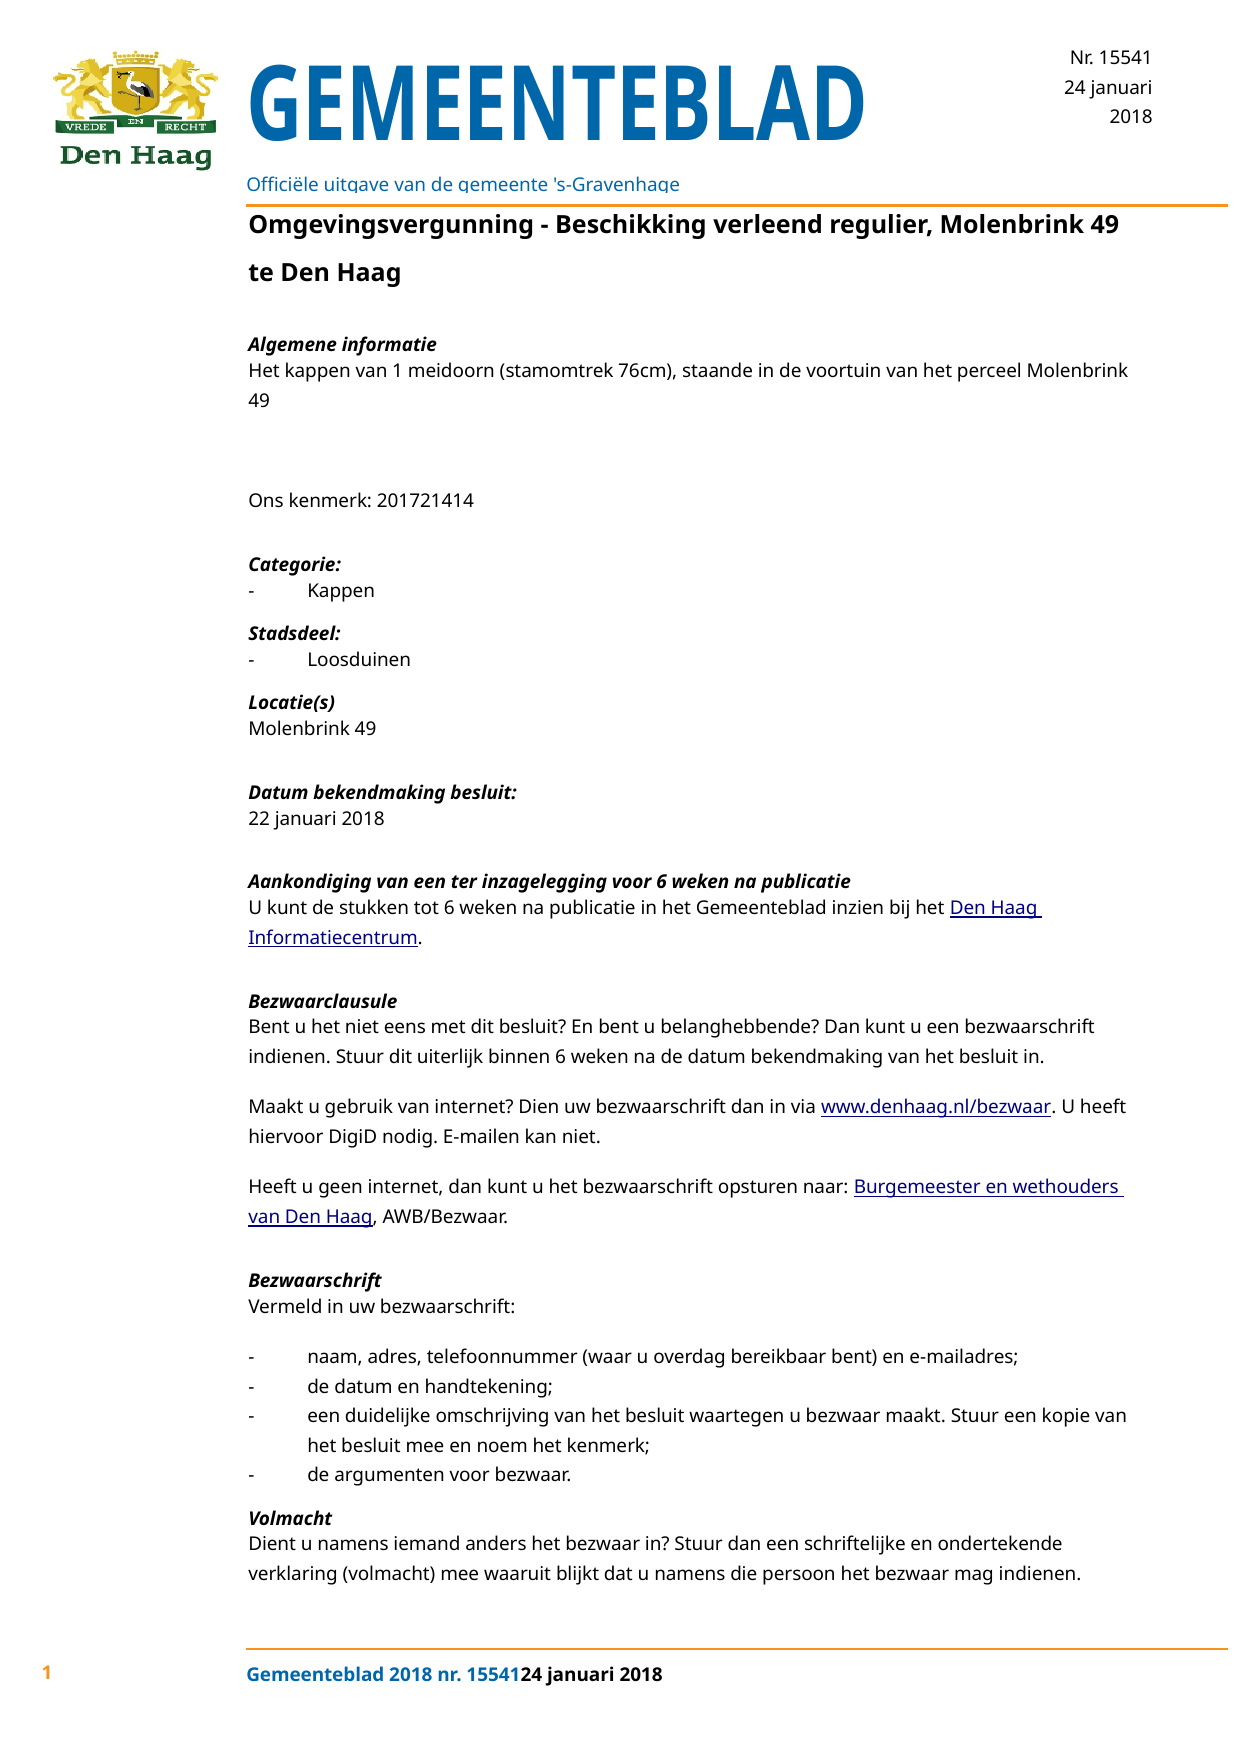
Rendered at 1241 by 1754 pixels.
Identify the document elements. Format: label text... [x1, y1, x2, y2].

text Bent u het niet eens met dit besluit? En bent u belanghebbende? Dan kunt u een bezwaarschrift indienen. Stuur dit uiterlijk binnen 6 weken na de datum bekendmaking van het besluit in. [248, 1014, 1152, 1069]
text Categorie: [248, 552, 1152, 577]
list Loosduinen [248, 646, 1152, 672]
text Bezwaarclausule [248, 988, 1152, 1014]
picture [41, 47, 231, 172]
text Datum bekendmaking besluit: [248, 779, 1152, 805]
text Het kappen van 1 meidoorn (stamomtrek 76cm), staande in de voortuin van het perceel Molenbrink 49 [248, 357, 1152, 412]
list de datum en handtekening; [248, 1373, 1152, 1399]
text Heeft u geen internet, dan kunt u het bezwaarschrift opsturen naar: Burgemeester en wethouders van Den Haag, AWB/Bezwaar. [248, 1174, 1152, 1229]
list naam, adres, telefoonnummer (waar u overdag bereikbaar bent) en e-mailadres; [248, 1343, 1152, 1369]
text Algemene informatie [248, 331, 1152, 357]
text 22 januari 2018 [248, 805, 1152, 830]
text Stadsdeel: [248, 620, 1152, 646]
text Ons kenmerk: 201721414 [248, 488, 1152, 513]
list een duidelijke omschrijving van het besluit waartegen u bezwaar maakt. Stuur een kopie van het besluit mee en noem het kenmerk; [248, 1402, 1152, 1458]
text Vermeld in uw bezwaarschrift: [248, 1293, 1152, 1319]
list de argumenten voor bezwaar. [248, 1462, 1152, 1487]
text Omgevingsvergunning - Beschikking verleend regulier, Molenbrink 49 te Den Haag [248, 207, 1152, 288]
text Aankondiging van een ter inzagelegging voor 6 weken na publicatie [248, 869, 1152, 894]
text Maakt u gebruik van internet? Dien uw bezwaarschrift dan in via www.denhaag.nl/bezwaar. U heeft hiervoor DigiD nodig. E-mailen kan niet. [248, 1094, 1152, 1149]
text Locatie(s) [248, 689, 1152, 715]
text Dient u namens iemand anders het bezwaar in? Stuur dan een schriftelijke en ondertekende verklaring (volmacht) mee waaruit blijkt dat u namens die persoon het bezwaar mag indienen. [248, 1531, 1152, 1586]
text Bezwaarschrift [248, 1267, 1152, 1293]
text Molenbrink 49 [248, 715, 1152, 741]
list Kappen [248, 577, 1152, 603]
text Volmacht [248, 1505, 1152, 1531]
text U kunt de stukken tot 6 weken na publicatie in het Gemeenteblad inzien bij het Den Haag Informatiecentrum. [248, 894, 1152, 950]
